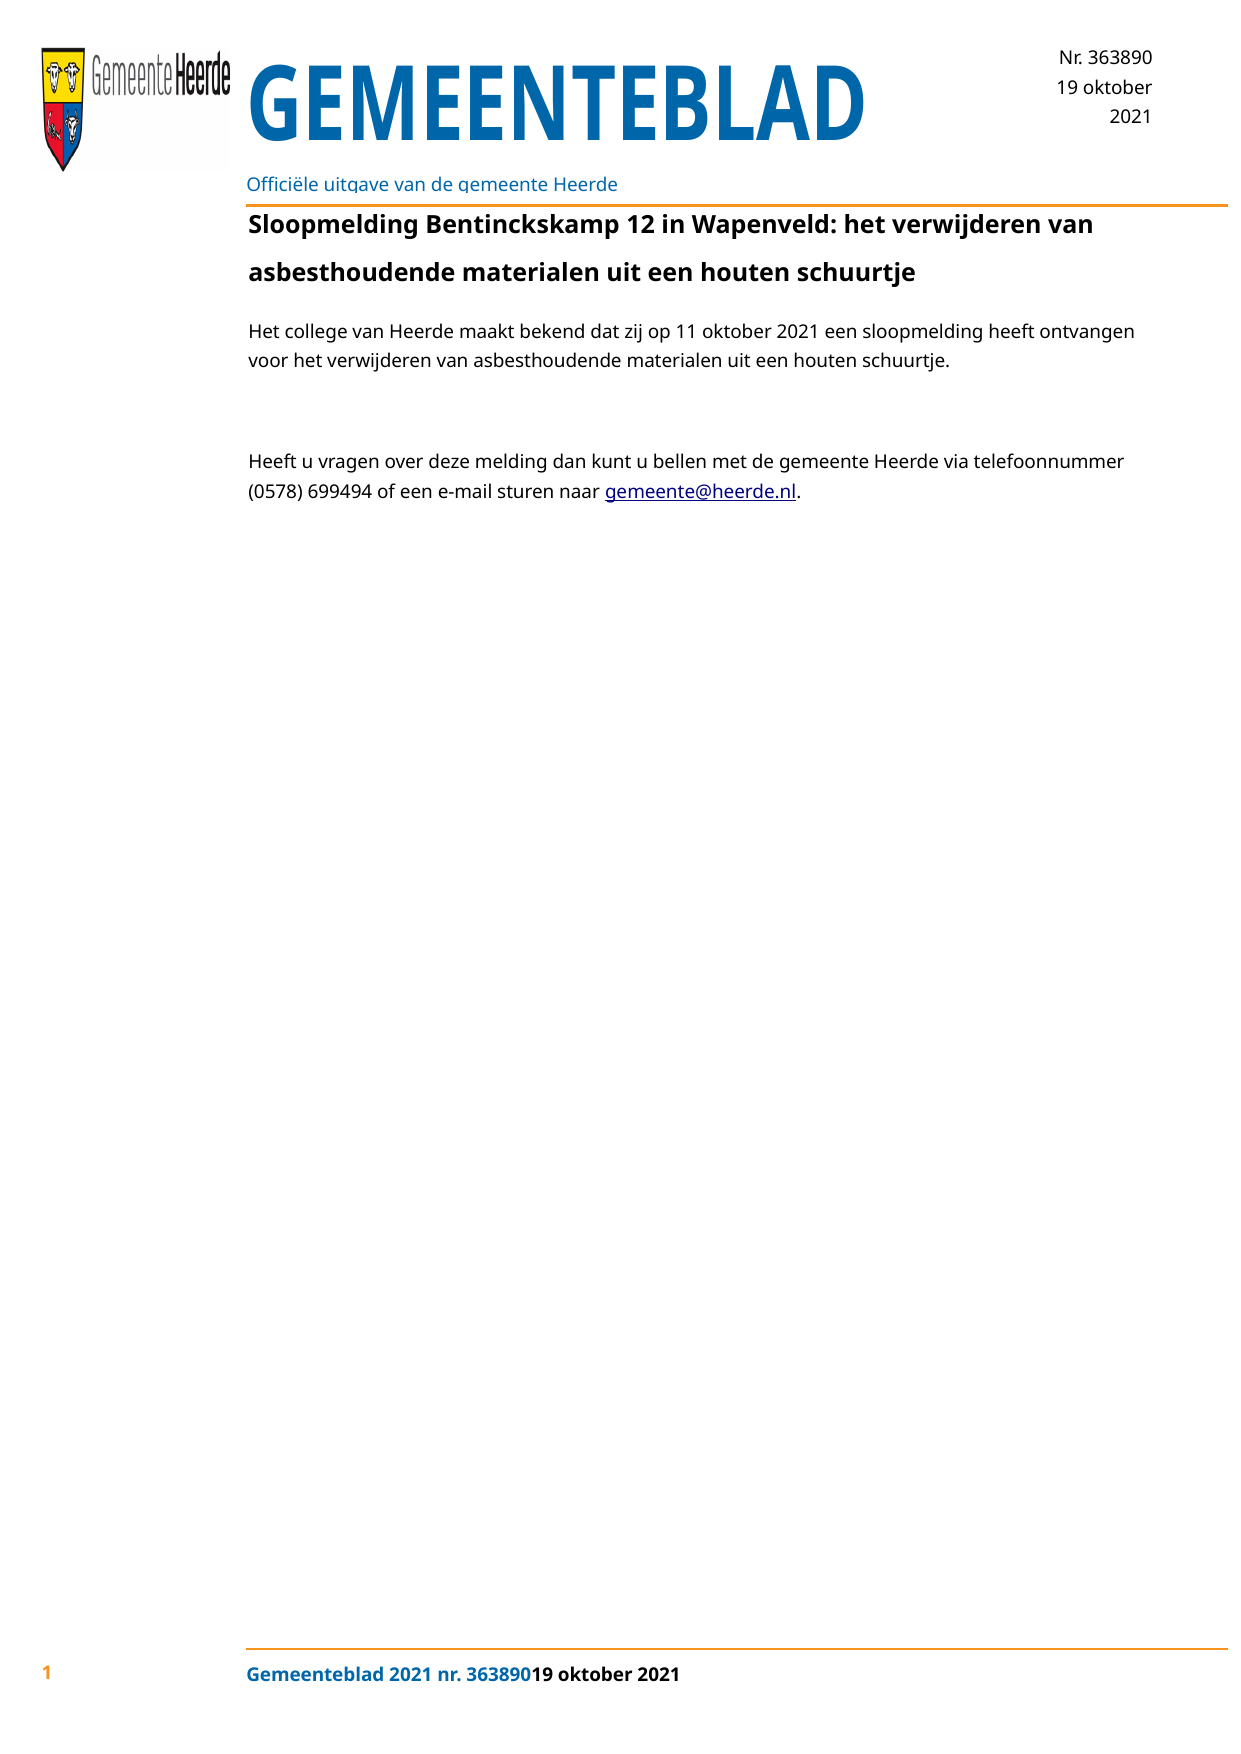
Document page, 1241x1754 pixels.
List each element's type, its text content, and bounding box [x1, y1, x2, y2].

text Het college van Heerde maakt bekend dat zij op 11 oktober 2021 een sloopmelding heeft ontvangen voor het verwijderen van asbesthoudende materialen uit een houten schuurtje. [248, 318, 1152, 373]
picture [41, 47, 231, 172]
text Sloopmelding Bentinckskamp 12 in Wapenveld: het verwijderen van asbesthoudende materialen uit een houten schuurtje [248, 207, 1152, 288]
text Heeft u vragen over deze melding dan kunt u bellen met de gemeente Heerde via telefoonnummer (0578) 699494 of een e-mail sturen naar gemeente@heerde.nl. [248, 448, 1152, 504]
